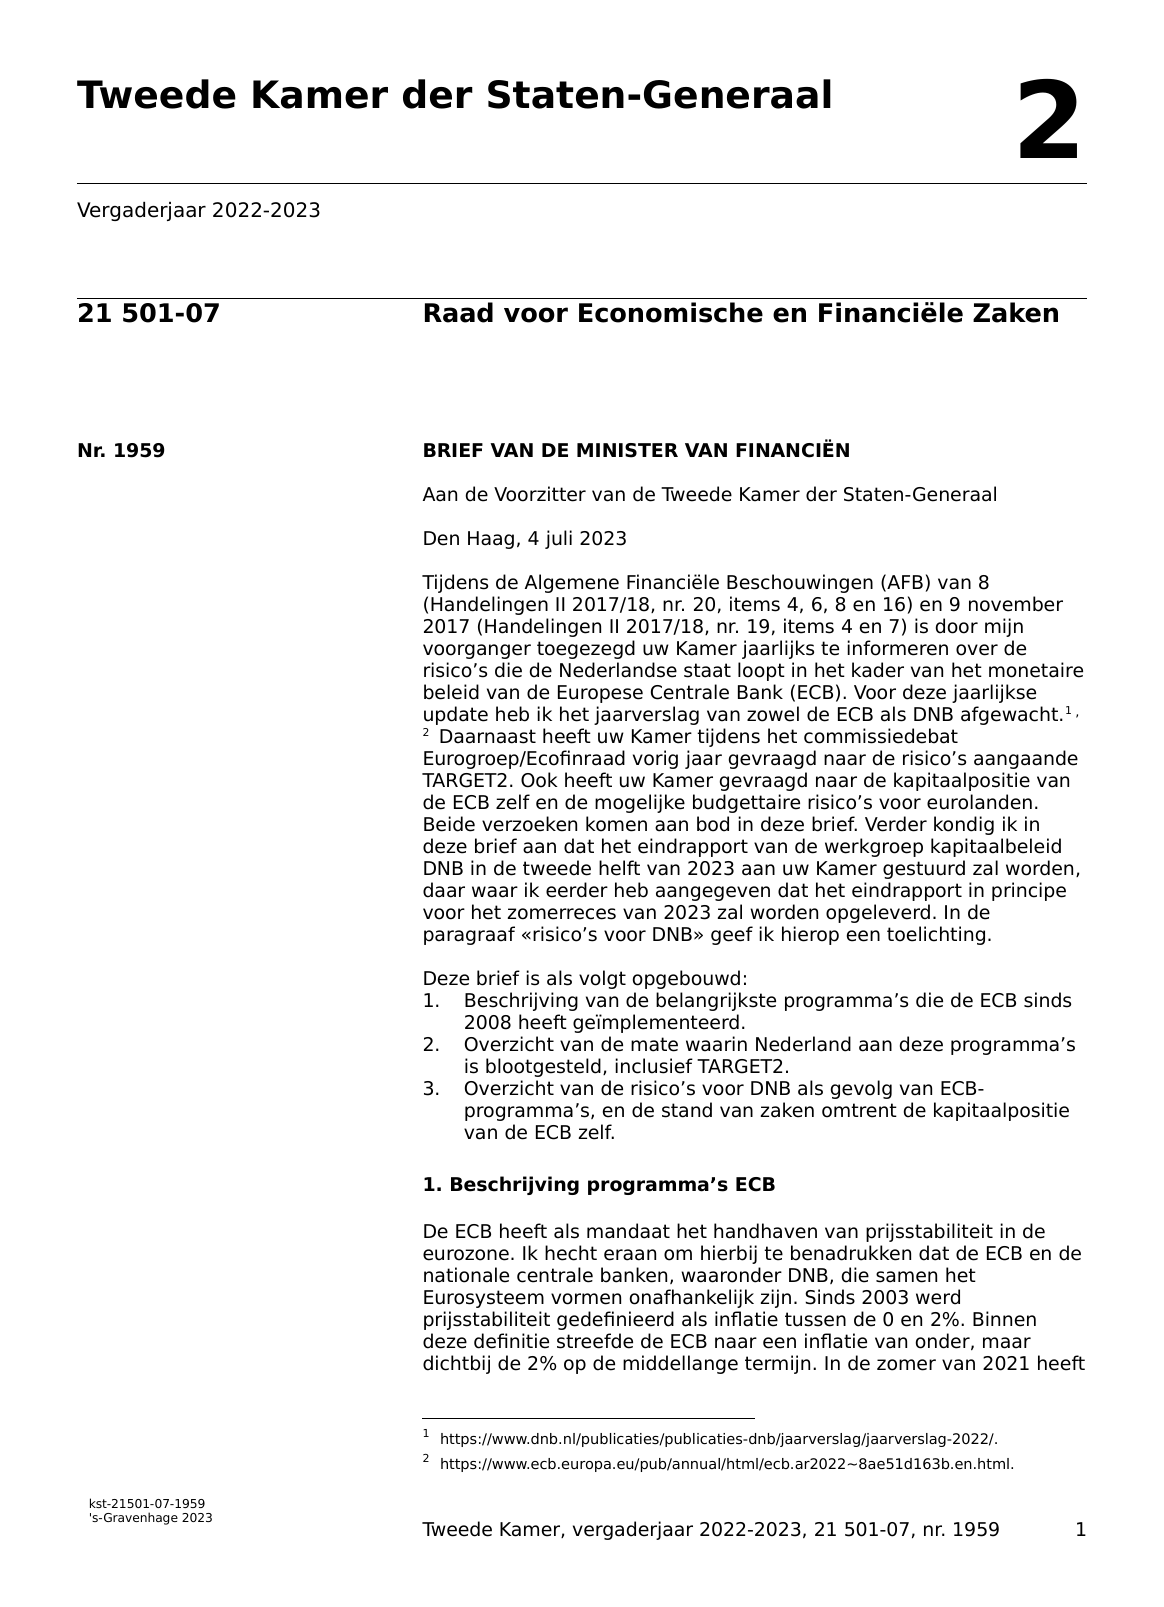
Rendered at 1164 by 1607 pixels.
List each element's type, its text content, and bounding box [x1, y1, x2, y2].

table_cell Vergaderjaar 2022-2023 [77, 184, 1087, 298]
text 3. Overzicht van de risico’s voor DNB als gevolg van ECB-programma’s, en de stand van zaken omtrent de kapitaalpositie van de ECB zelf. [422, 1078, 1087, 1144]
text Den Haag, 4 juli 2023 [422, 528, 1087, 550]
text 2. Overzicht van de mate waarin Nederland aan deze programma’s is blootgesteld, inclusief TARGET2. [422, 1034, 1087, 1078]
subtitle 1. Beschrijving programma’s ECB [422, 1174, 1087, 1196]
table_header Tweede Kamer der Staten-Generaal [77, 59, 886, 183]
text Aan de Voorzitter van de Tweede Kamer der Staten-Generaal [422, 484, 1087, 506]
text https://www.dnb.nl/publicaties/publicaties-dnb/jaarverslag/jaarverslag-2022/. [422, 1427, 1087, 1449]
text De ECB heeft als mandaat het handhaven van prijsstabiliteit in de eurozone. Ik hecht eraan om hierbij te benadrukken dat de ECB en de nationale centrale banken, waaronder DNB, die samen het Eurosysteem vormen onafhankelijk zijn. Sinds 2003 werd prijsstabiliteit gedefinieerd als inflatie tussen de 0 en 2%. Binnen deze definitie streefde de ECB naar een inflatie van onder, maar dichtbij de 2% op de middellange termijn. In de zomer van 2021 heeft [422, 1221, 1087, 1375]
text Deze brief is als volgt opgebouwd: [422, 968, 1087, 990]
subtitle Nr. 1959 BRIEF VAN DE MINISTER VAN FINANCIËN [77, 440, 1087, 462]
text kst-21501-07-1959 [88, 1497, 323, 1511]
text Tijdens de Algemene Financiële Beschouwingen (AFB) van 8 (Handelingen II 2017/18, nr. 20, items 4, 6, 8 en 16) en 9 november 2017 (Handelingen II 2017/18, nr. 19, items 4 en 7) is door mijn voorganger toegezegd uw Kamer jaarlijks te informeren over de risico’s die de Nederlandse staat loopt in het kader van het monetaire beleid van de Europese Centrale Bank (ECB). Voor deze jaarlijkse update heb ik het jaarverslag van zowel de ECB als DNB afgewacht., Daarnaast heeft uw Kamer tijdens het commissiedebat Eurogroep/Ecofinraad vorig jaar gevraagd naar de risico’s aangaande TARGET2. Ook heeft uw Kamer gevraagd naar de kapitaalpositie van de ECB zelf en de mogelijke budgettaire risico’s voor eurolanden. Beide verzoeken komen aan bod in deze brief. Verder kondig ik in deze brief aan dat het eindrapport van de werkgroep kapitaalbeleid DNB in de tweede helft van 2023 aan uw Kamer gestuurd zal worden, daar waar ik eerder heb aangegeven dat het eindrapport in principe voor het zomerreces van 2023 zal worden opgeleverd. In de paragraaf «risico’s voor DNB» geef ik hierop een toelichting. [422, 572, 1087, 946]
text https://www.ecb.europa.eu/pub/annual/html/ecb.ar2022~8ae51d163b.en.html. [422, 1452, 1087, 1474]
table_header 2 [886, 59, 1087, 183]
subtitle 21 501-07 Raad voor Economische en Financiële Zaken [77, 299, 1087, 329]
text 's-Gravenhage 2023 [88, 1511, 323, 1525]
text 1. Beschrijving van de belangrijkste programma’s die de ECB sinds 2008 heeft geïmplementeerd. [422, 990, 1087, 1034]
